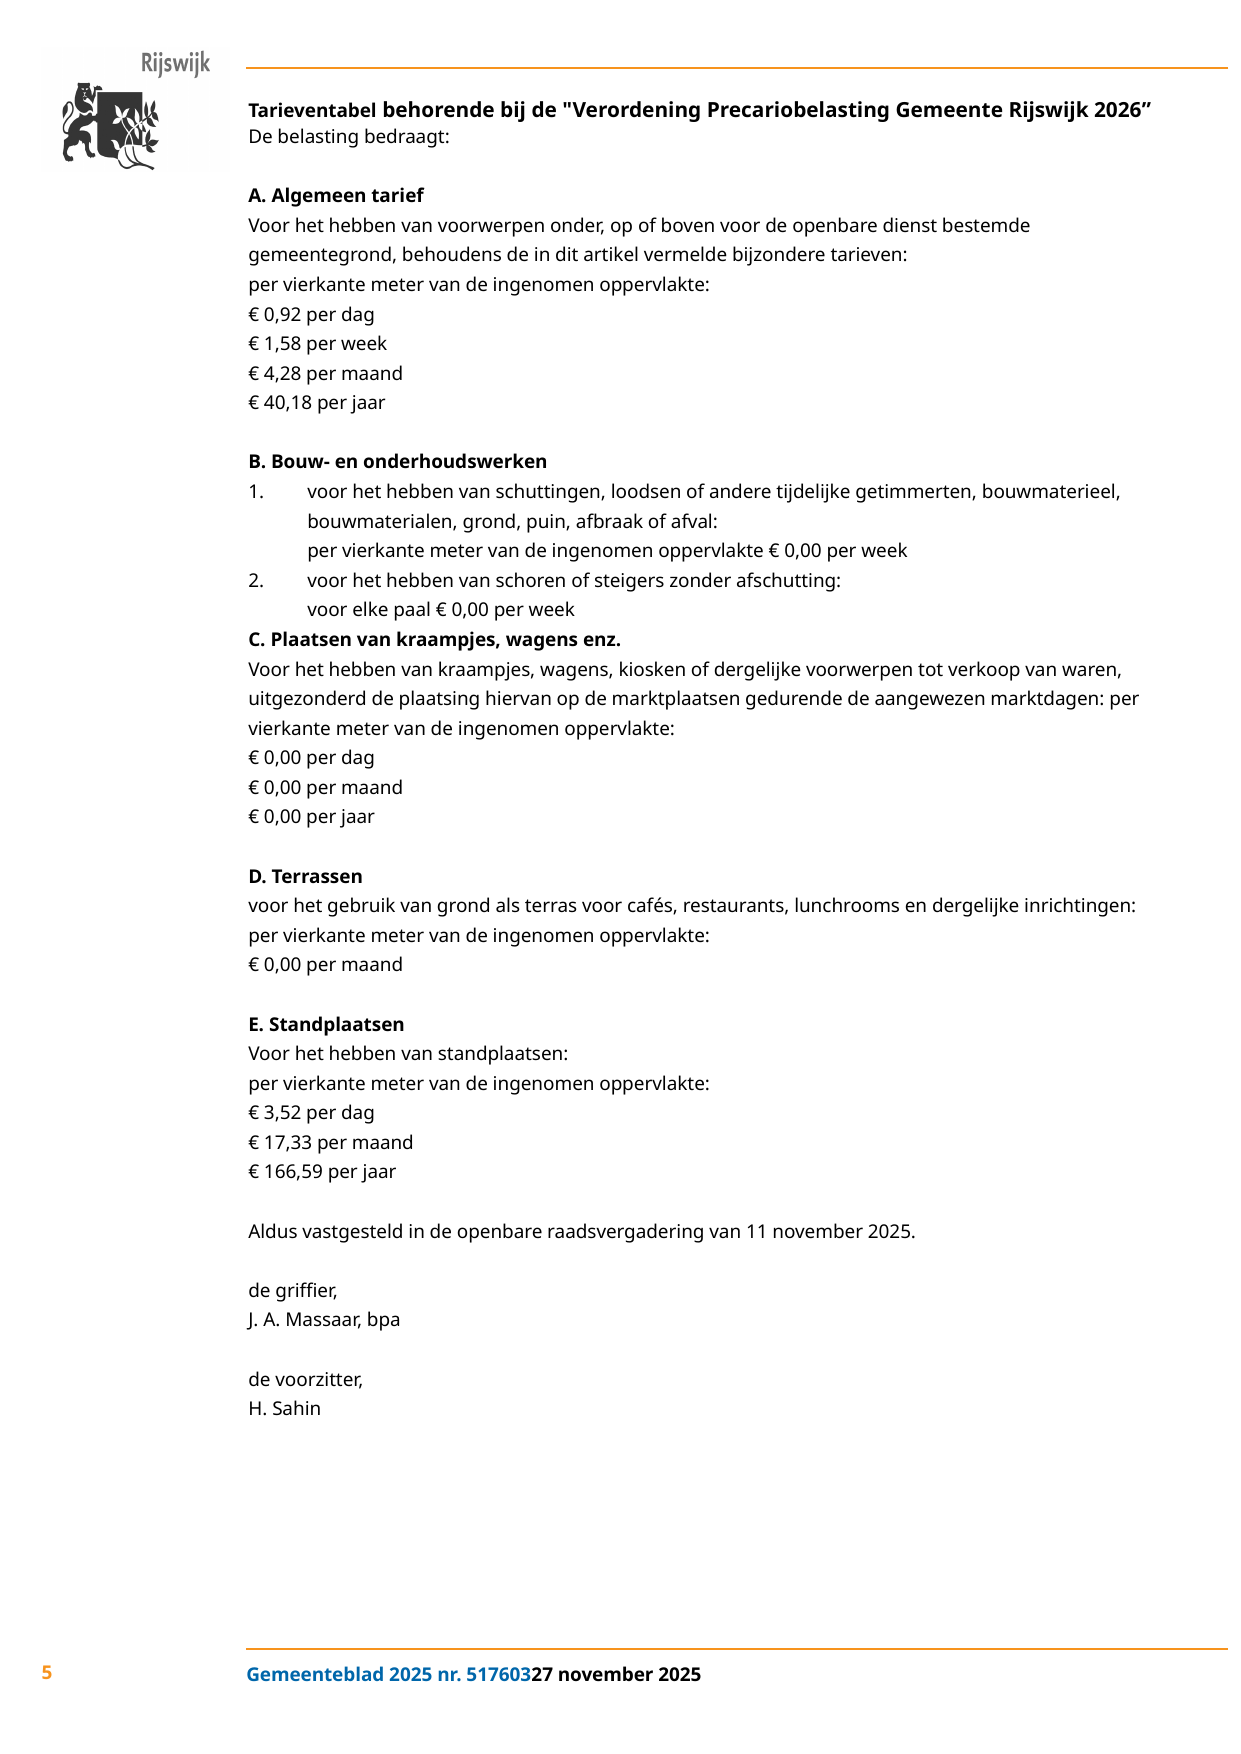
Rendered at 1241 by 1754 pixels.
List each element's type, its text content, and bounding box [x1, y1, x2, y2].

text de griffier, [248, 1277, 1152, 1303]
text per vierkante meter van de ingenomen oppervlakte: [248, 271, 1152, 297]
text € 1,58 per week [248, 330, 1152, 356]
text A. Algemeen tarief [248, 182, 1152, 208]
text € 0,92 per dag [248, 301, 1152, 327]
text Voor het hebben van voorwerpen onder, op of boven voor de openbare dienst bestemde gemeentegrond, behoudens de in dit artikel vermelde bijzondere tarieven: [248, 212, 1152, 267]
text J. A. Massaar, bpa [248, 1307, 1152, 1332]
text € 40,18 per jaar [248, 389, 1152, 415]
list voor elke paal € 0,00 per week [248, 597, 1152, 622]
text per vierkante meter van de ingenomen oppervlakte: [248, 1070, 1152, 1096]
list voor het hebben van schuttingen, loodsen of andere tijdelijke getimmerten, bouwmaterieel, bouwmaterialen, grond, puin, afbraak of afval: [248, 478, 1152, 534]
text Tarieventabel behorende bij de "Verordening Precariobelasting Gemeente Rijswijk 2026” [248, 95, 1152, 123]
text D. Terrassen [248, 863, 1152, 889]
text per vierkante meter van de ingenomen oppervlakte: [248, 922, 1152, 948]
list per vierkante meter van de ingenomen oppervlakte € 0,00 per week [248, 537, 1152, 563]
text € 3,52 per dag [248, 1099, 1152, 1125]
list voor het hebben van schoren of steigers zonder afschutting: [248, 567, 1152, 593]
text E. Standplaatsen [248, 1011, 1152, 1037]
text B. Bouw- en onderhoudswerken [248, 449, 1152, 474]
text € 0,00 per dag [248, 744, 1152, 770]
text de voorzitter, [248, 1366, 1152, 1392]
text € 0,00 per maand [248, 952, 1152, 977]
text € 4,28 per maand [248, 360, 1152, 386]
text Voor het hebben van standplaatsen: [248, 1040, 1152, 1066]
picture [41, 47, 231, 172]
text voor het gebruik van grond als terras voor cafés, restaurants, lunchrooms en dergelijke inrichtingen: [248, 892, 1152, 918]
text De belasting bedraagt: [248, 123, 1152, 149]
text € 0,00 per maand [248, 774, 1152, 800]
text € 0,00 per jaar [248, 804, 1152, 829]
text H. Sahin [248, 1395, 1152, 1421]
text Aldus vastgesteld in de openbare raadsvergadering van 11 november 2025. [248, 1218, 1152, 1244]
text Voor het hebben van kraampjes, wagens, kiosken of dergelijke voorwerpen tot verkoop van waren, uitgezonderd de plaatsing hiervan op de marktplaatsen gedurende de aangewezen marktdagen: per vierkante meter van de ingenomen oppervlakte: [248, 656, 1152, 741]
text C. Plaatsen van kraampjes, wagens enz. [248, 626, 1152, 652]
text € 17,33 per maand [248, 1129, 1152, 1155]
text € 166,59 per jaar [248, 1159, 1152, 1184]
